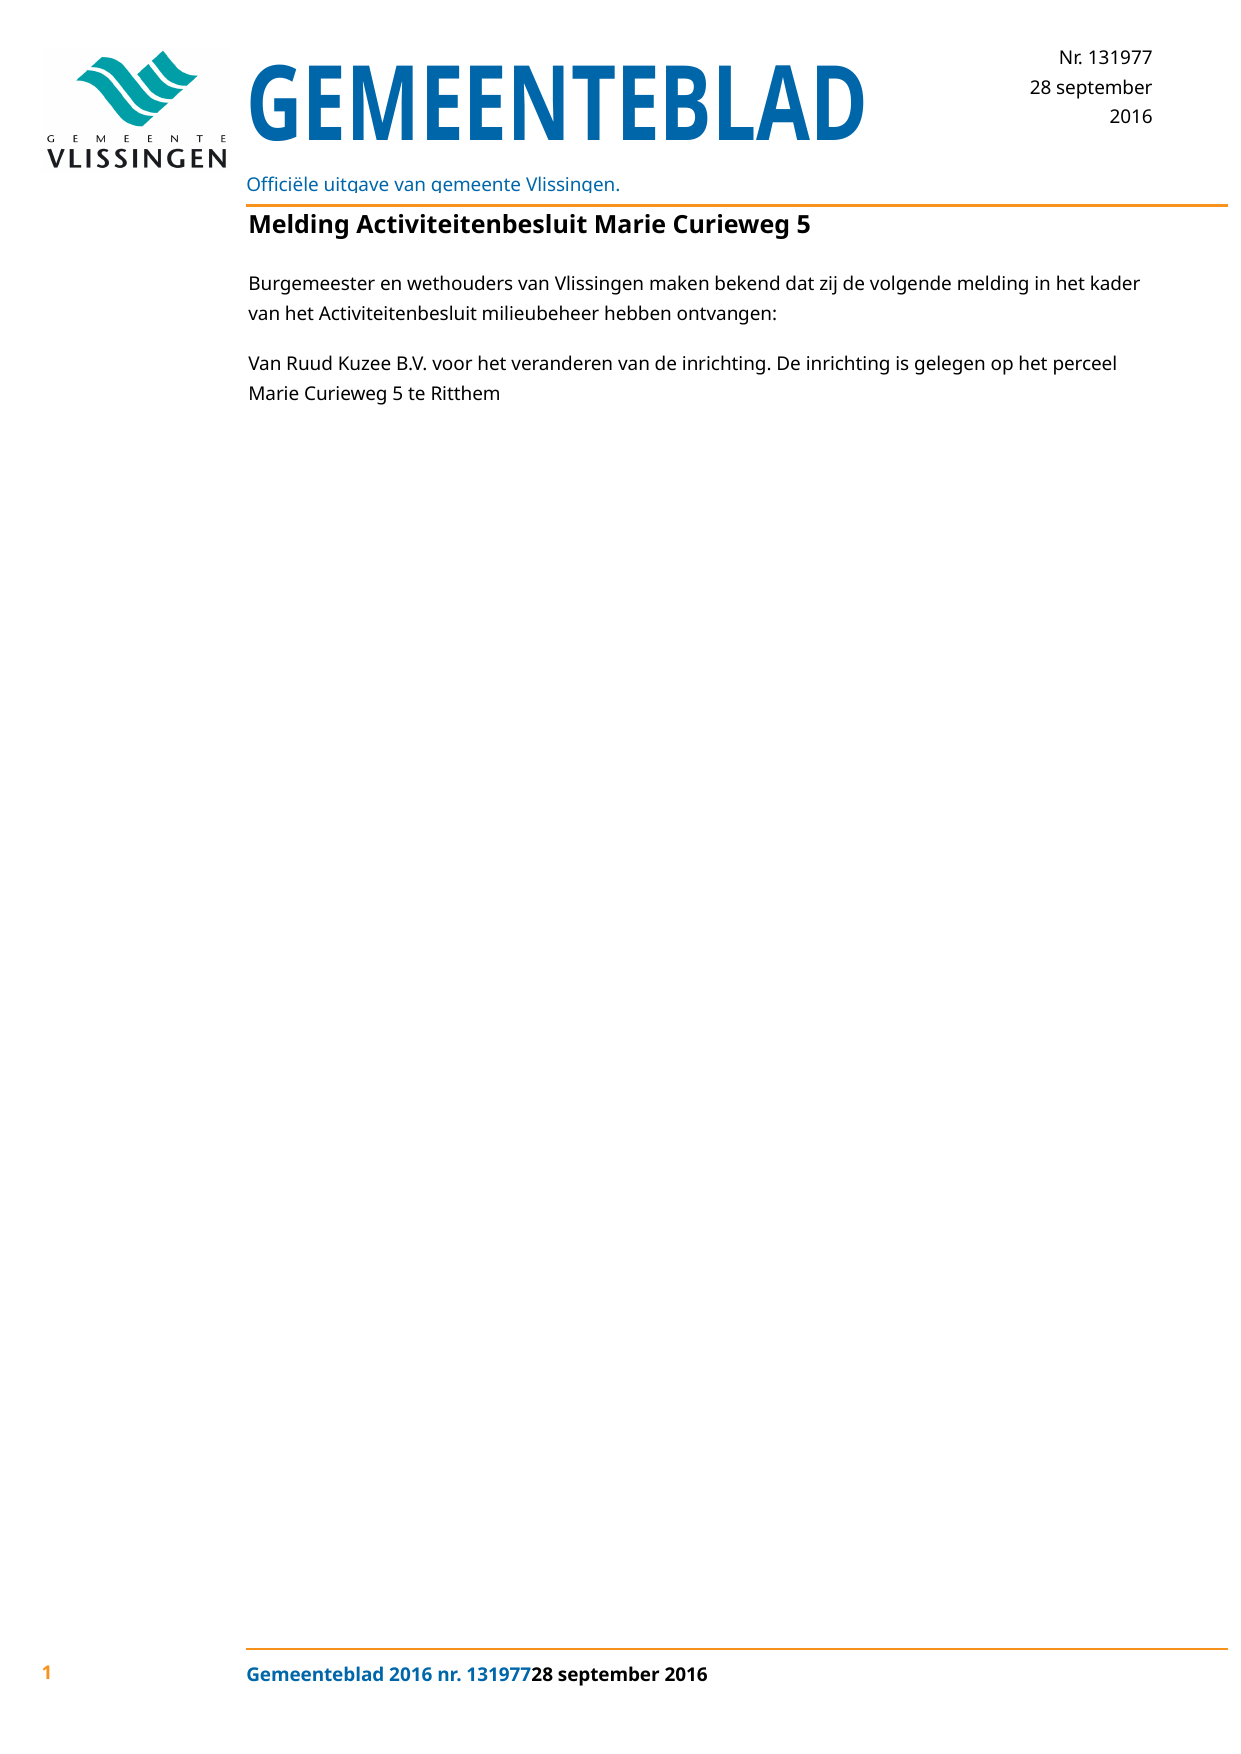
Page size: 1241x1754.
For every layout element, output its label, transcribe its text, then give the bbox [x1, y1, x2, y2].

text Burgemeester en wethouders van Vlissingen maken bekend dat zij de volgende melding in het kader van het Activiteitenbesluit milieubeheer hebben ontvangen: [248, 270, 1152, 326]
text Van Ruud Kuzee B.V. voor het veranderen van de inrichting. De inrichting is gelegen op het perceel Marie Curieweg 5 te Ritthem [248, 350, 1152, 406]
text Melding Activiteitenbesluit Marie Curieweg 5 [248, 207, 1152, 241]
picture [41, 47, 231, 172]
